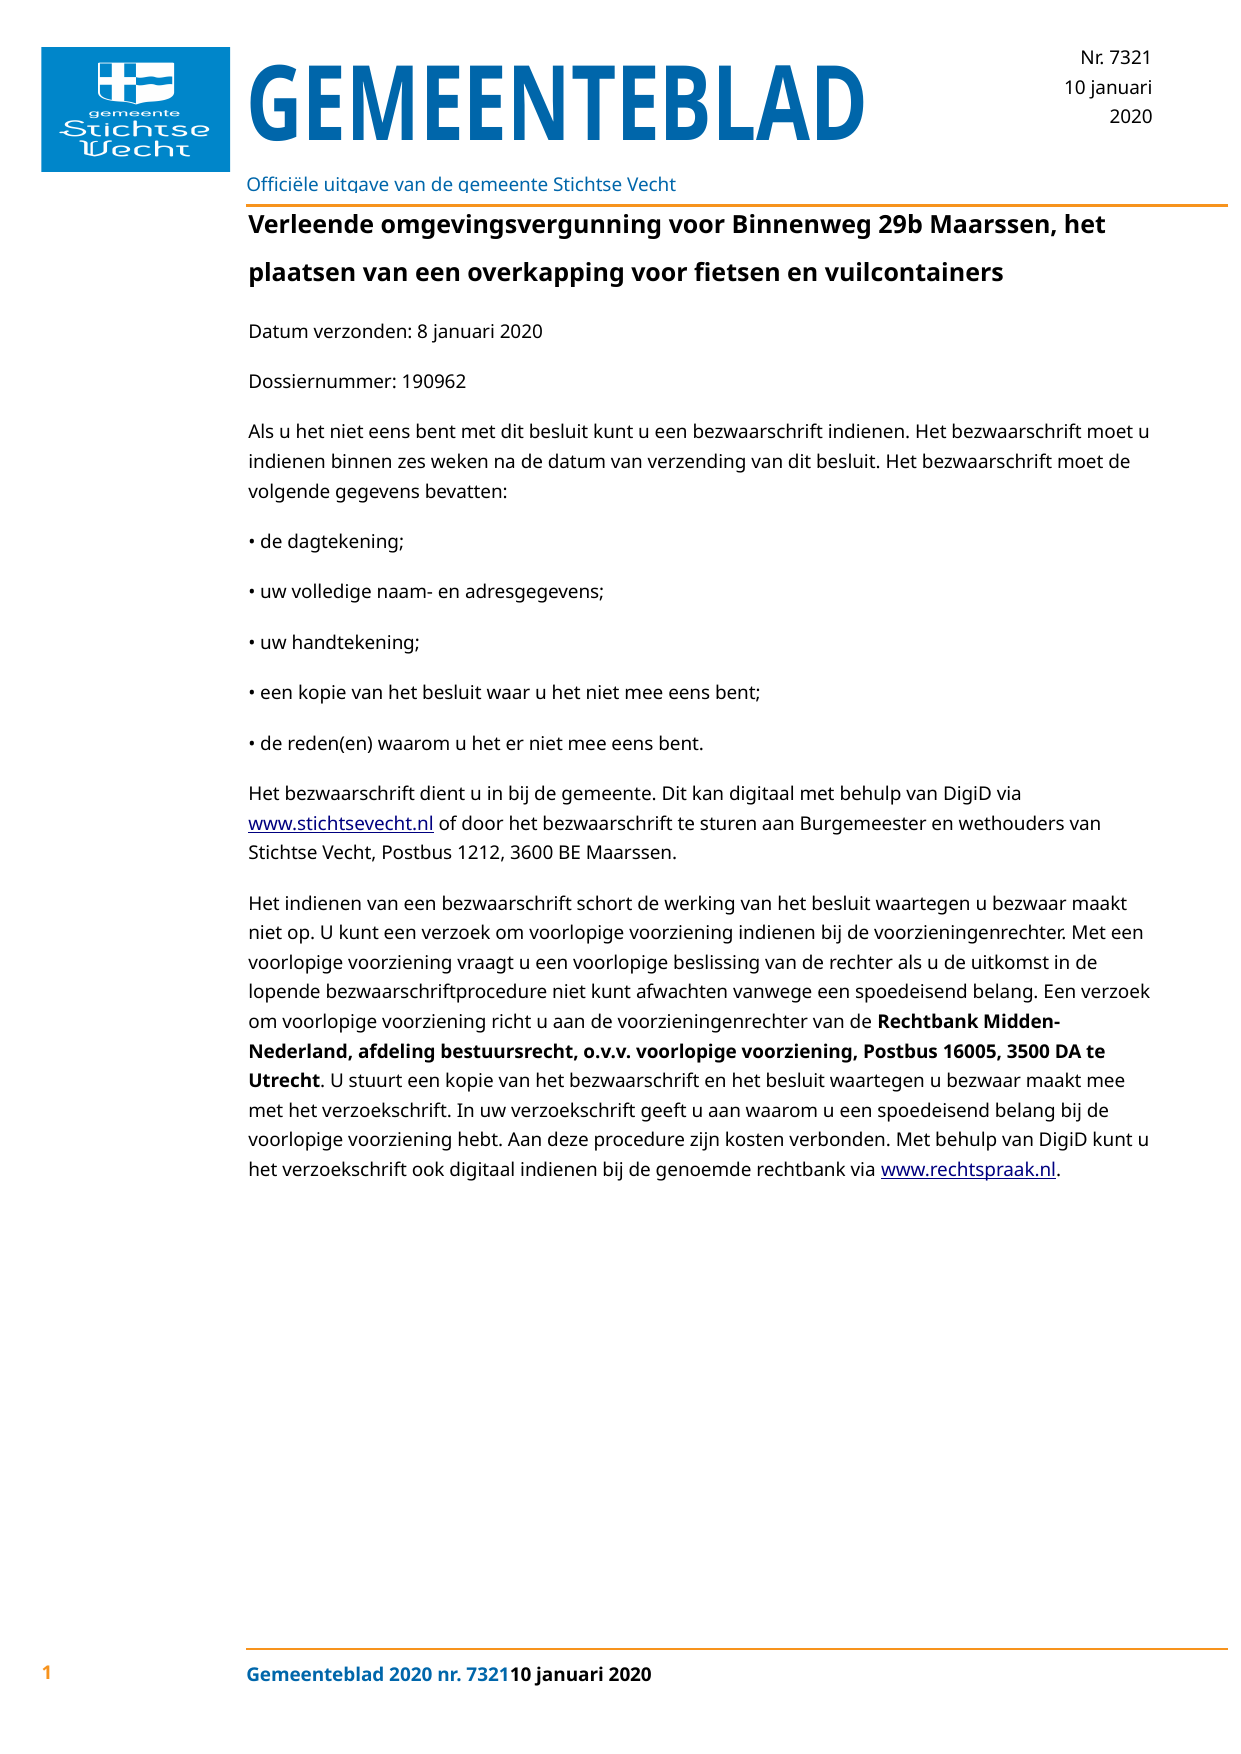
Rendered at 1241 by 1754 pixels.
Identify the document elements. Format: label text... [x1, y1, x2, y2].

text Als u het niet eens bent met dit besluit kunt u een bezwaarschrift indienen. Het bezwaarschrift moet u indienen binnen zes weken na de datum van verzending van dit besluit. Het bezwaarschrift moet de volgende gegevens bevatten: [248, 419, 1152, 504]
picture [137, 63, 174, 103]
text • uw handtekening; [248, 629, 1152, 655]
text • een kopie van het besluit waar u het niet mee eens bent; [248, 679, 1152, 705]
text Het indienen van een bezwaarschrift schort de werking van het besluit waartegen u bezwaar maakt niet op. U kunt een verzoek om voorlopige voorziening indienen bij de voorzieningenrechter. Met een voorlopige voorziening vraagt u een voorlopige beslissing van de rechter als u de uitkomst in de lopende bezwaarschriftprocedure niet kunt afwachten vanwege een spoedeisend belang. Een verzoek om voorlopige voorziening richt u aan de voorzieningenrechter van de Rechtbank Midden-Nederland, afdeling bestuursrecht, o.v.v. voorlopige voorziening, Postbus 16005, 3500 DA te Utrecht. U stuurt een kopie van het bezwaarschrift en het besluit waartegen u bezwaar maakt mee met het verzoekschrift. In uw verzoekschrift geeft u aan waarom u een spoedeisend belang bij de voorlopige voorziening hebt. Aan deze procedure zijn kosten verbonden. Met behulp van DigiD kunt u het verzoekschrift ook digitaal indienen bij de genoemde rechtbank via www.rechtspraak.nl. [248, 890, 1152, 1182]
text Datum verzonden: 8 januari 2020 [248, 318, 1152, 344]
text • de reden(en) waarom u het er niet mee eens bent. [248, 730, 1152, 756]
picture [99, 63, 135, 101]
text Het bezwaarschrift dient u in bij de gemeente. Dit kan digitaal met behulp van DigiD via www.stichtsevecht.nl of door het bezwaarschrift te sturen aan Burgemeester en wethouders van Stichtse Vecht, Postbus 1212, 3600 BE Maarssen. [248, 780, 1152, 865]
text Dossiernummer: 190962 [248, 368, 1152, 394]
text • de dagtekening; [248, 528, 1152, 554]
text • uw volledige naam- en adresgegevens; [248, 579, 1152, 604]
text Verleende omgevingsvergunning voor Binnenweg 29b Maarssen, het plaatsen van een overkapping voor fietsen en vuilcontainers [248, 207, 1152, 288]
